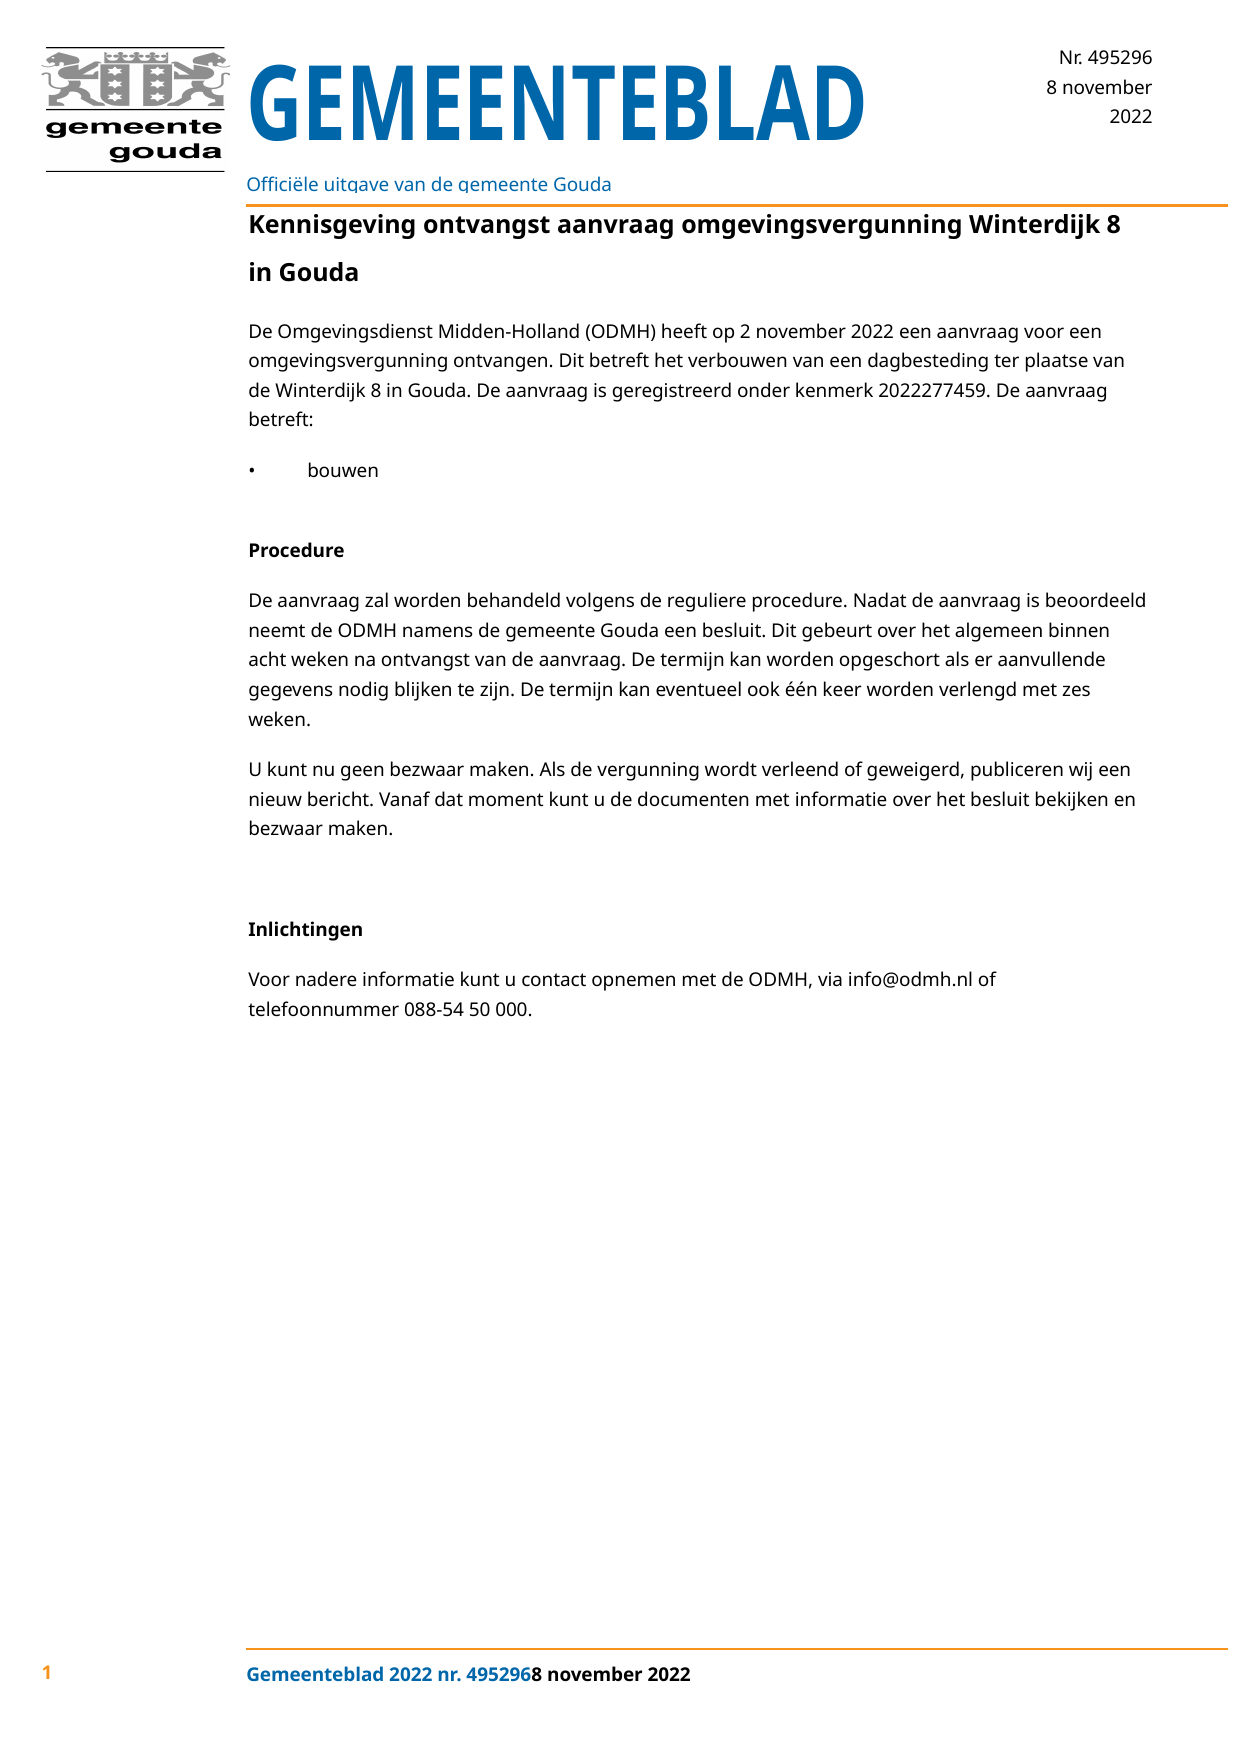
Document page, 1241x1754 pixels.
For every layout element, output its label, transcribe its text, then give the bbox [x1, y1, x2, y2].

text De aanvraag zal worden behandeld volgens de reguliere procedure. Nadat de aanvraag is beoordeeld neemt de ODMH namens de gemeente Gouda een besluit. Dit gebeurt over het algemeen binnen acht weken na ontvangst van de aanvraag. De termijn kan worden opgeschort als er aanvullende gegevens nodig blijken te zijn. De termijn kan eventueel ook één keer worden verlengd met zes weken. [248, 587, 1152, 732]
list bouwen [248, 457, 1152, 483]
picture [41, 47, 231, 172]
text Kennisgeving ontvangst aanvraag omgevingsvergunning Winterdijk 8 in Gouda [248, 207, 1152, 288]
text De Omgevingsdienst Midden-Holland (ODMH) heeft op 2 november 2022 een aanvraag voor een omgevingsvergunning ontvangen. Dit betreft het verbouwen van een dagbesteding ter plaatse van de Winterdijk 8 in Gouda. De aanvraag is geregistreerd onder kenmerk 2022277459. De aanvraag betreft: [248, 318, 1152, 432]
text Procedure [248, 537, 1152, 563]
text Inlichtingen [248, 916, 1152, 942]
text U kunt nu geen bezwaar maken. Als de vergunning wordt verleend of geweigerd, publiceren wij een nieuw bericht. Vanaf dat moment kunt u de documenten met informatie over het besluit bekijken en bezwaar maken. [248, 756, 1152, 841]
text Voor nadere informatie kunt u contact opnemen met de ODMH, via info@odmh.nl of telefoonnummer 088-54 50 000. [248, 967, 1152, 1022]
